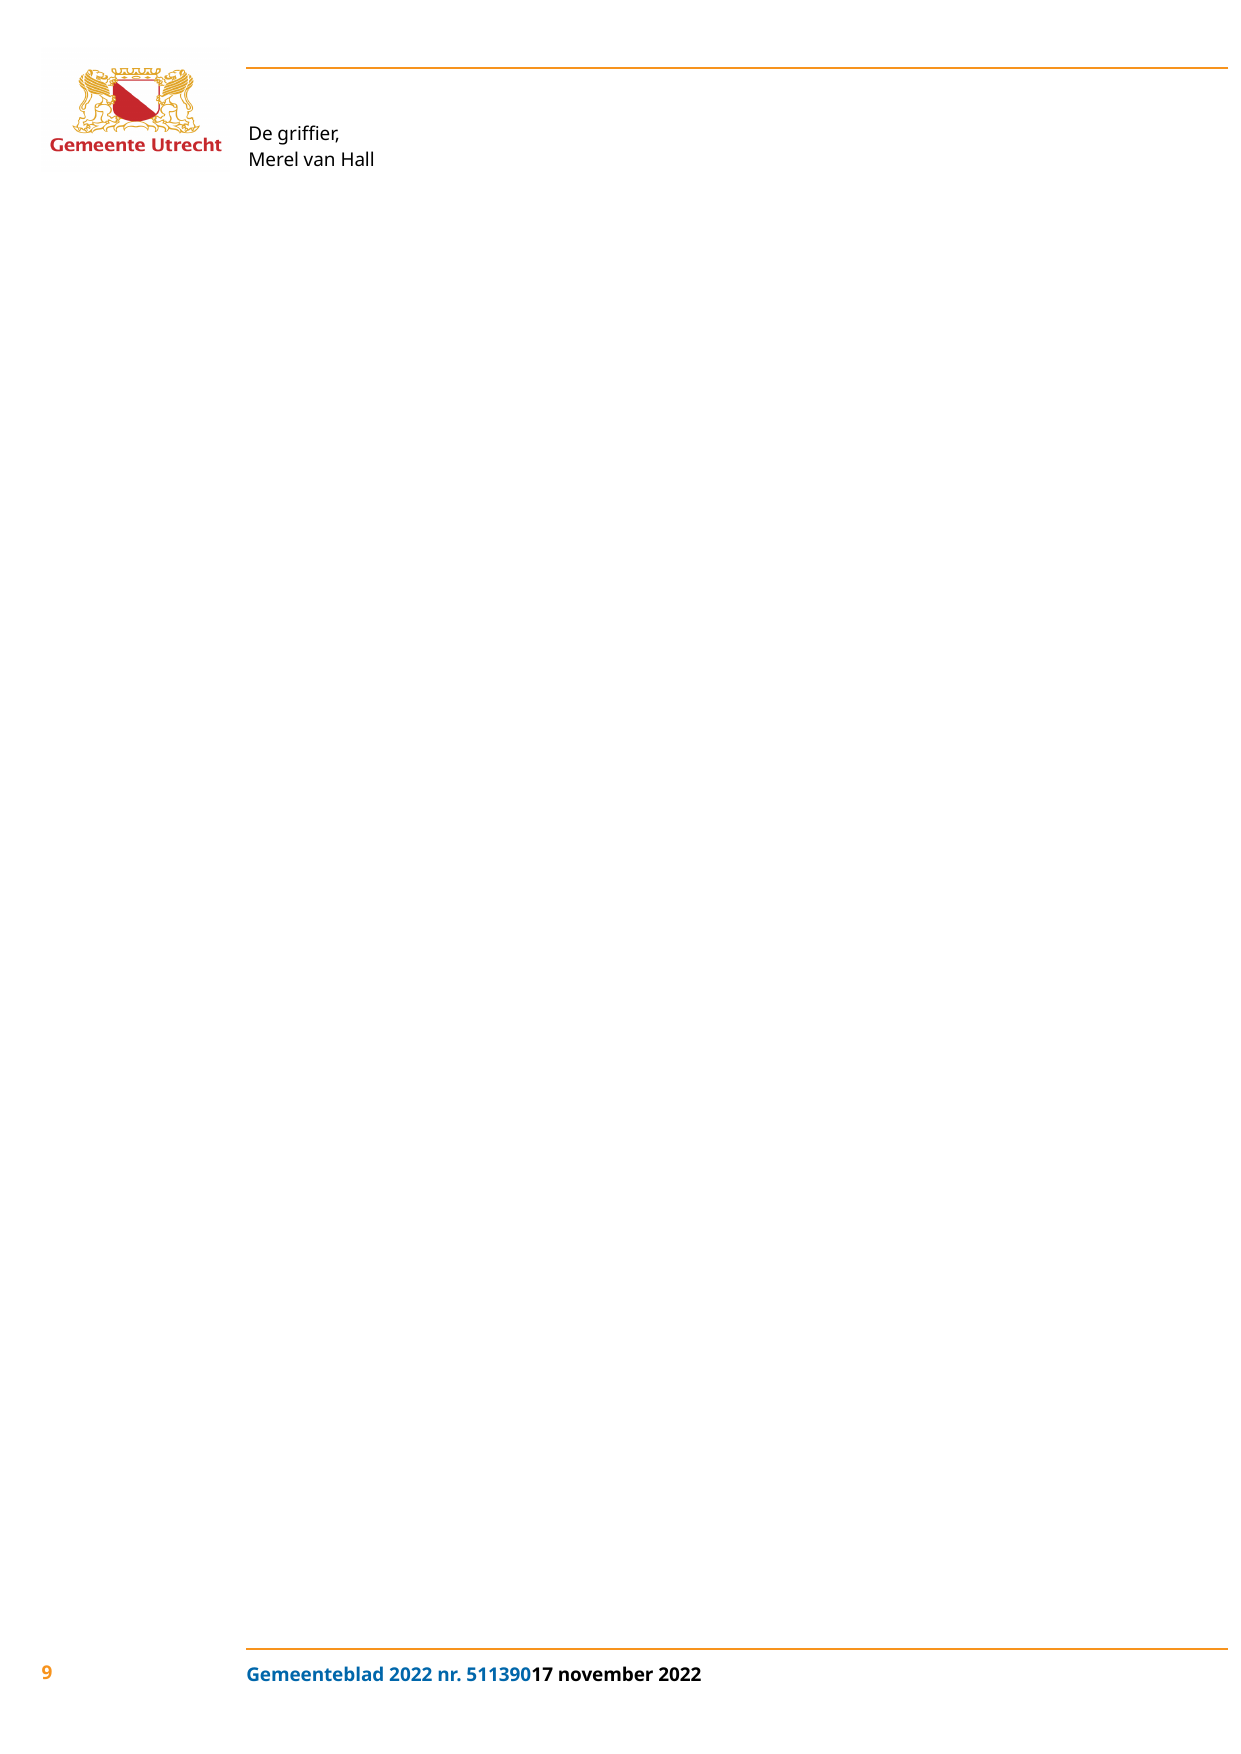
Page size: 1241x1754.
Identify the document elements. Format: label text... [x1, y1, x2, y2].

picture [41, 47, 231, 172]
text De griffier, [248, 121, 1152, 146]
text Merel van Hall [248, 146, 1152, 172]
